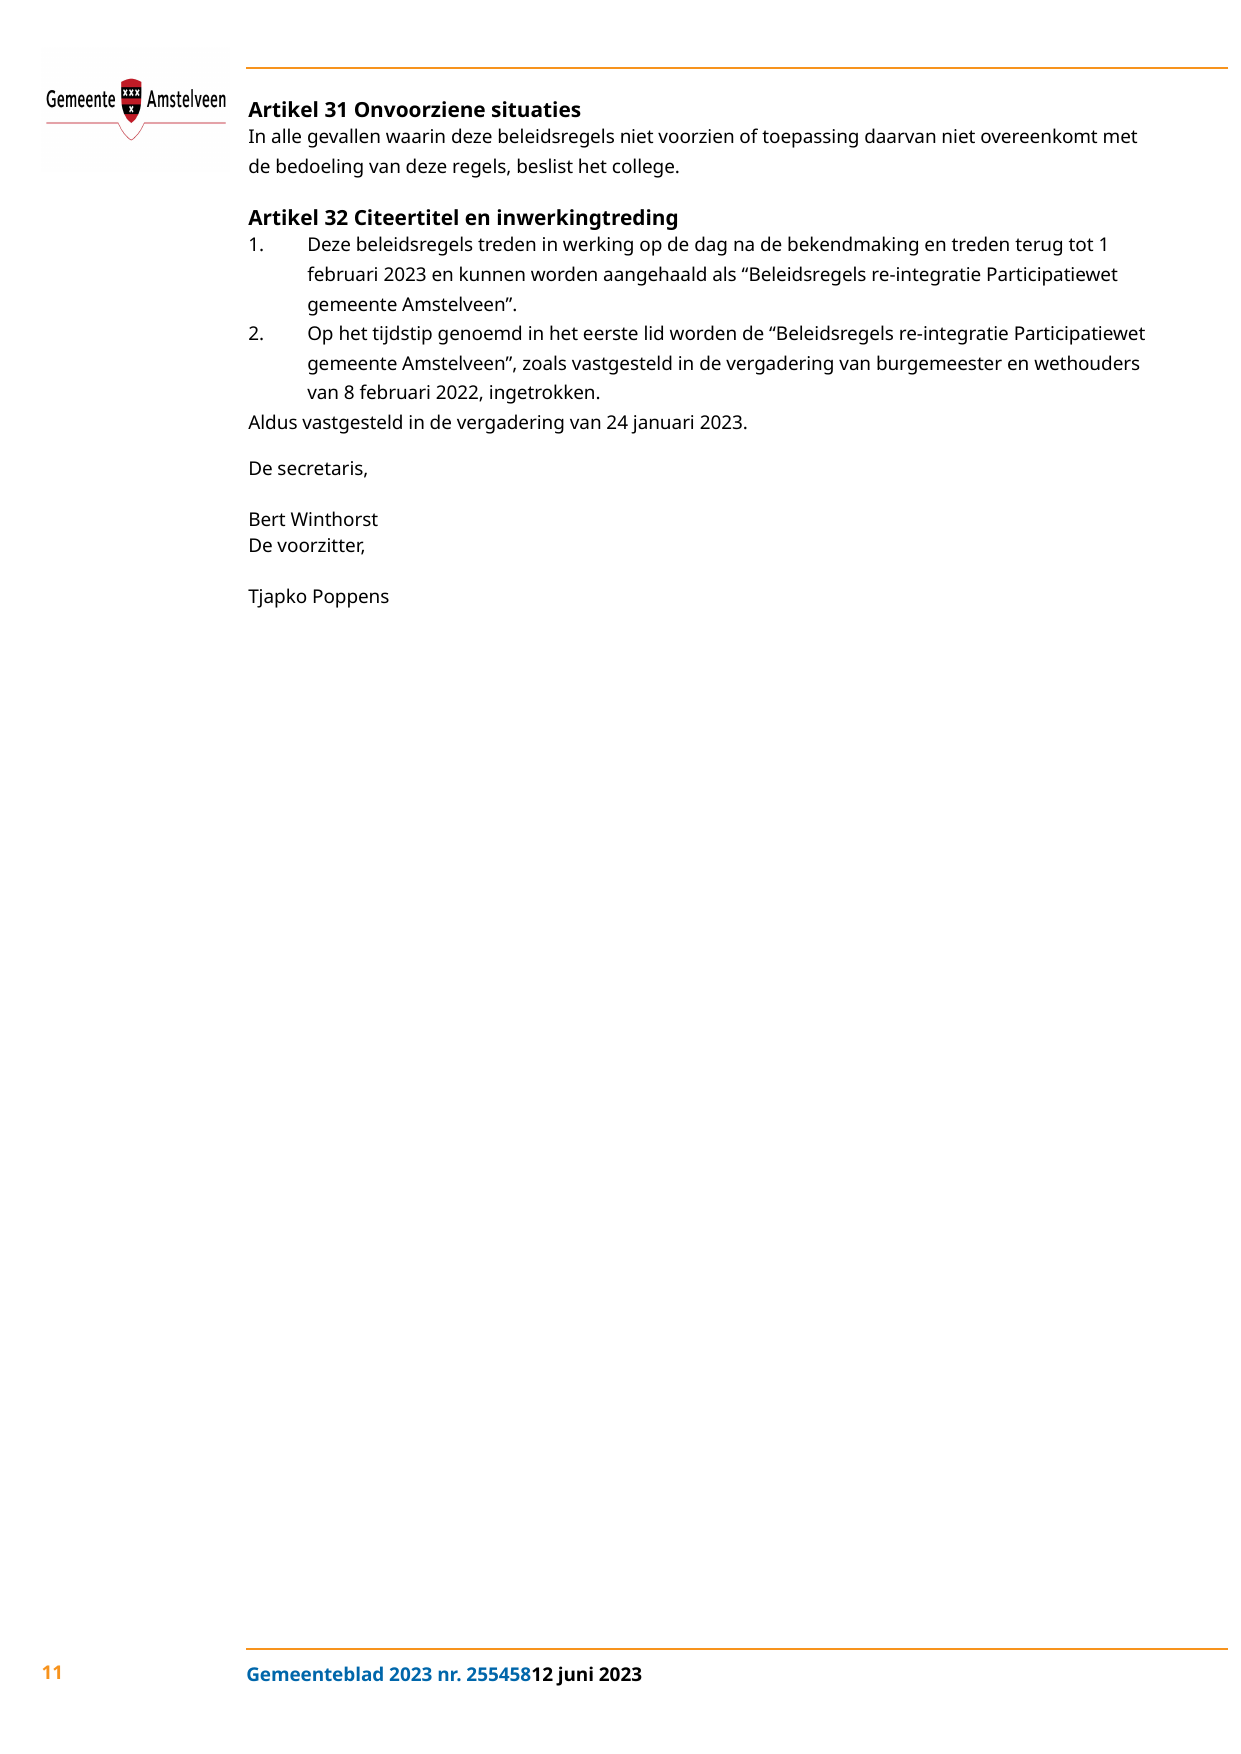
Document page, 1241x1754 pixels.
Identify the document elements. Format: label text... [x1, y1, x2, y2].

text De secretaris, [248, 455, 1152, 481]
text Artikel 32 Citeertitel en inwerkingtreding [248, 203, 1152, 232]
picture [41, 47, 231, 172]
text In alle gevallen waarin deze beleidsregels niet voorzien of toepassing daarvan niet overeenkomt met de bedoeling van deze regels, beslist het college. [248, 123, 1152, 178]
list Deze beleidsregels treden in werking op de dag na de bekendmaking en treden terug tot 1 februari 2023 en kunnen worden aangehaald als “Beleidsregels re-integratie Participatiewet gemeente Amstelveen”. [248, 232, 1152, 317]
text Bert Winthorst [248, 506, 1152, 532]
text De voorzitter, [248, 532, 1152, 558]
text Aldus vastgesteld in de vergadering van 24 januari 2023. [248, 409, 1152, 435]
text Tjapko Poppens [248, 583, 1152, 609]
list Op het tijdstip genoemd in het eerste lid worden de “Beleidsregels re-integratie Participatiewet gemeente Amstelveen”, zoals vastgesteld in de vergadering van burgemeester en wethouders van 8 februari 2022, ingetrokken. [248, 320, 1152, 405]
text Artikel 31 Onvoorziene situaties [248, 95, 1152, 123]
